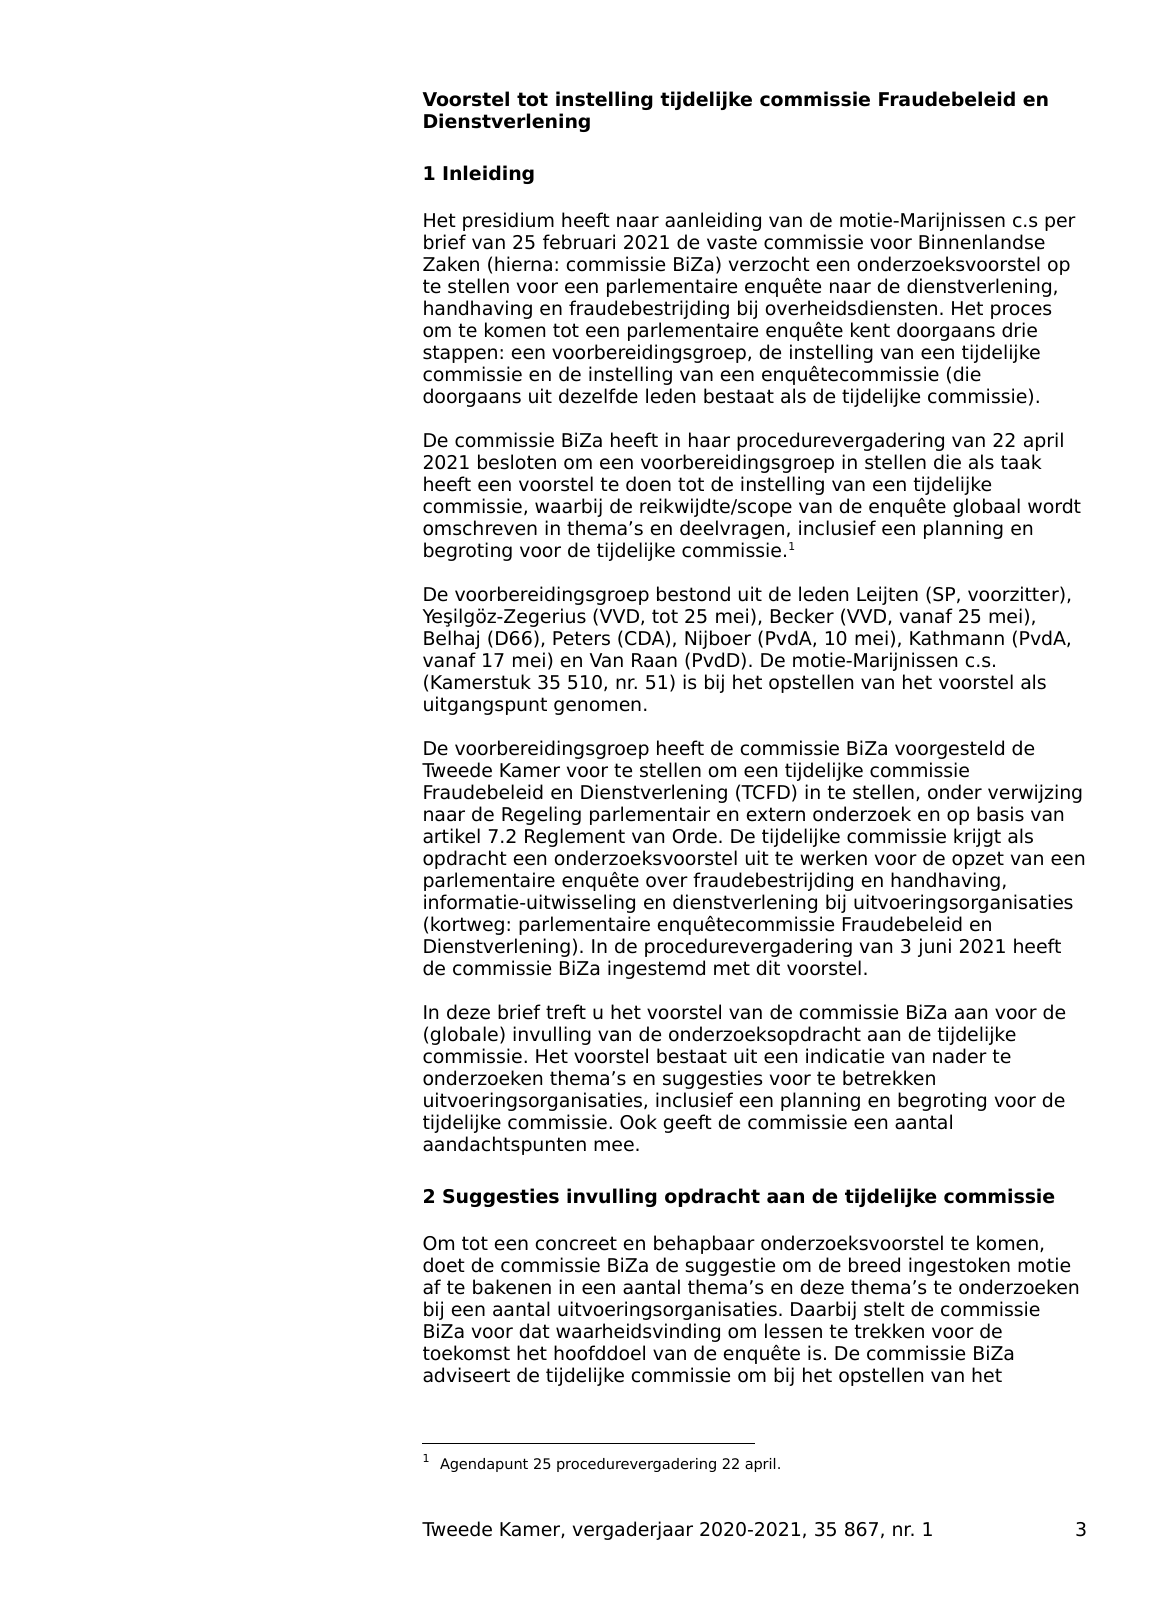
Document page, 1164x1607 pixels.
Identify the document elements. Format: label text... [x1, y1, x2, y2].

subtitle 2 Suggesties invulling opdracht aan de tijdelijke commissie [422, 1186, 1087, 1208]
text De voorbereidingsgroep heeft de commissie BiZa voorgesteld de Tweede Kamer voor te stellen om een tijdelijke commissie Fraudebeleid en Dienstverlening (TCFD) in te stellen, onder verwijzing naar de Regeling parlementair en extern onderzoek en op basis van artikel 7.2 Reglement van Orde. De tijdelijke commissie krijgt als opdracht een onderzoeksvoorstel uit te werken voor de opzet van een parlementaire enquête over fraudebestrijding en handhaving, informatie-uitwisseling en dienstverlening bij uitvoeringsorganisaties (kortweg: parlementaire enquêtecommissie Fraudebeleid en Dienstverlening). In de procedurevergadering van 3 juni 2021 heeft de commissie BiZa ingestemd met dit voorstel. [422, 738, 1087, 980]
text Het presidium heeft naar aanleiding van de motie-Marijnissen c.s per brief van 25 februari 2021 de vaste commissie voor Binnenlandse Zaken (hierna: commissie BiZa) verzocht een onderzoeksvoorstel op te stellen voor een parlementaire enquête naar de dienstverlening, handhaving en fraudebestrijding bij overheidsdiensten. Het proces om te komen tot een parlementaire enquête kent doorgaans drie stappen: een voorbereidingsgroep, de instelling van een tijdelijke commissie en de instelling van een enquêtecommissie (die doorgaans uit dezelfde leden bestaat als de tijdelijke commissie). [422, 210, 1087, 408]
text De voorbereidingsgroep bestond uit de leden Leijten (SP, voorzitter), Yeşilgöz-Zegerius (VVD, tot 25 mei), Becker (VVD, vanaf 25 mei), Belhaj (D66), Peters (CDA), Nijboer (PvdA, 10 mei), Kathmann (PvdA, vanaf 17 mei) en Van Raan (PvdD). De motie-Marijnissen c.s. (Kamerstuk 35 510, nr. 51) is bij het opstellen van het voorstel als uitgangspunt genomen. [422, 584, 1087, 716]
subtitle Voorstel tot instelling tijdelijke commissie Fraudebeleid en Dienstverlening [422, 89, 1087, 133]
text De commissie BiZa heeft in haar procedurevergadering van 22 april 2021 besloten om een voorbereidingsgroep in stellen die als taak heeft een voorstel te doen tot de instelling van een tijdelijke commissie, waarbij de reikwijdte/scope van de enquête globaal wordt omschreven in thema’s en deelvragen, inclusief een planning en begroting voor de tijdelijke commissie. [422, 430, 1087, 562]
text In deze brief treft u het voorstel van de commissie BiZa aan voor de (globale) invulling van de onderzoeksopdracht aan de tijdelijke commissie. Het voorstel bestaat uit een indicatie van nader te onderzoeken thema’s en suggesties voor te betrekken uitvoeringsorganisaties, inclusief een planning en begroting voor de tijdelijke commissie. Ook geeft de commissie een aantal aandachtspunten mee. [422, 1002, 1087, 1156]
text Om tot een concreet en behapbaar onderzoeksvoorstel te komen, doet de commissie BiZa de suggestie om de breed ingestoken motie af te bakenen in een aantal thema’s en deze thema’s te onderzoeken bij een aantal uitvoeringsorganisaties. Daarbij stelt de commissie BiZa voor dat waarheidsvinding om lessen te trekken voor de toekomst het hoofddoel van de enquête is. De commissie BiZa adviseert de tijdelijke commissie om bij het opstellen van het [422, 1233, 1087, 1387]
text Agendapunt 25 procedurevergadering 22 april. [422, 1452, 1087, 1474]
subtitle 1 Inleiding [422, 163, 1087, 185]
